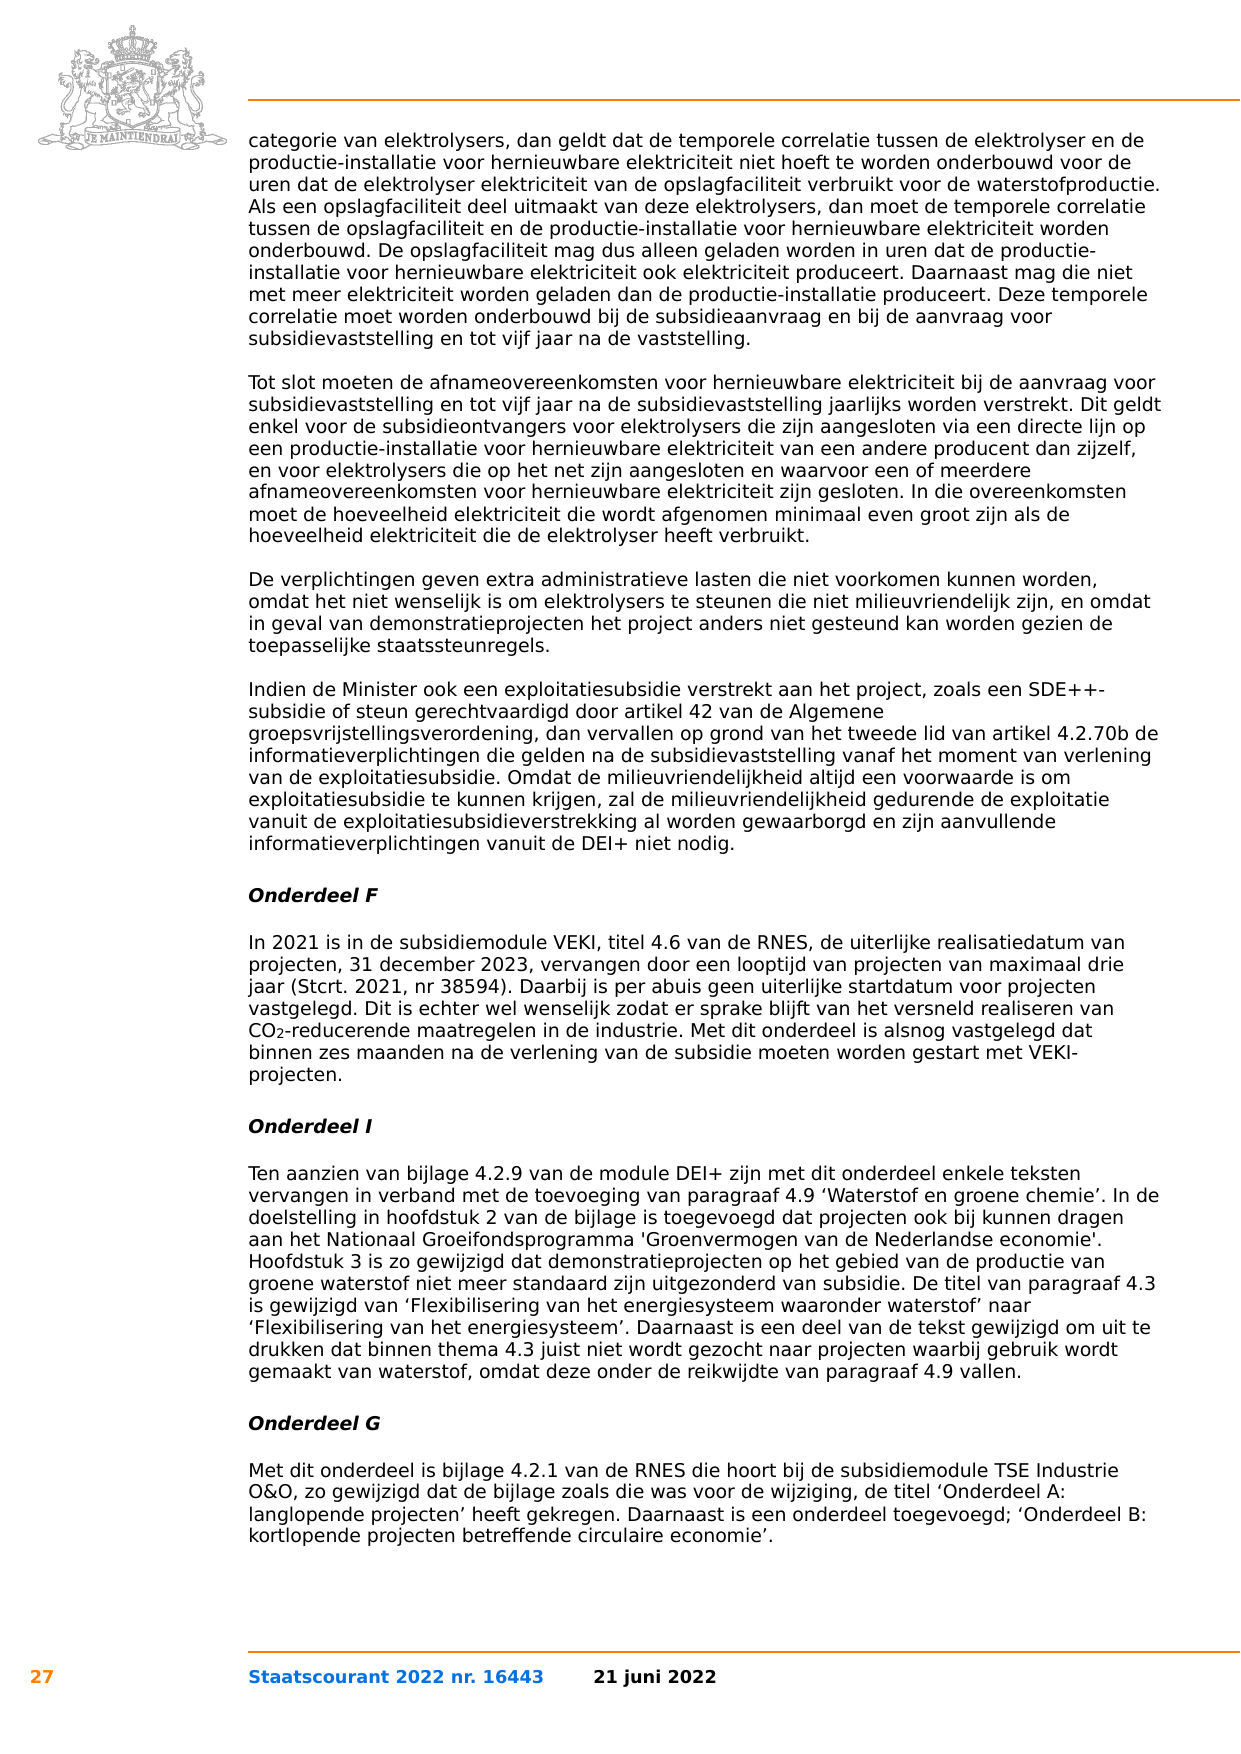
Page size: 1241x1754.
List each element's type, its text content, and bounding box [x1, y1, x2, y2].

subtitle Onderdeel F [248, 885, 1163, 907]
subtitle Onderdeel I [248, 1116, 1163, 1138]
text Indien de Minister ook een exploitatiesubsidie verstrekt aan het project, zoals een SDE++-subsidie of steun gerechtvaardigd door artikel 42 van de Algemene groepsvrijstellingsverordening, dan vervallen op grond van het tweede lid van artikel 4.2.70b de informatieverplichtingen die gelden na de subsidievaststelling vanaf het moment van verlening van de exploitatiesubsidie. Omdat de milieuvriendelijkheid altijd een voorwaarde is om exploitatiesubsidie te kunnen krijgen, zal de milieuvriendelijkheid gedurende de exploitatie vanuit de exploitatiesubsidieverstrekking al worden gewaarborgd en zijn aanvullende informatieverplichtingen vanuit de DEI+ niet nodig. [248, 679, 1163, 855]
subtitle Onderdeel G [248, 1412, 1163, 1434]
text Tot slot moeten de afnameovereenkomsten voor hernieuwbare elektriciteit bij de aanvraag voor subsidievaststelling en tot vijf jaar na de subsidievaststelling jaarlijks worden verstrekt. Dit geldt enkel voor de subsidieontvangers voor elektrolysers die zijn aangesloten via een directe lijn op een productie-installatie voor hernieuwbare elektriciteit van een andere producent dan zijzelf, en voor elektrolysers die op het net zijn aangesloten en waarvoor een of meerdere afnameovereenkomsten voor hernieuwbare elektriciteit zijn gesloten. In die overeenkomsten moet de hoeveelheid elektriciteit die wordt afgenomen minimaal even groot zijn als de hoeveelheid elektriciteit die de elektrolyser heeft verbruikt. [248, 372, 1163, 547]
text De verplichtingen geven extra administratieve lasten die niet voorkomen kunnen worden, omdat het niet wenselijk is om elektrolysers te steunen die niet milieuvriendelijk zijn, en omdat in geval van demonstratieprojecten het project anders niet gesteund kan worden gezien de toepasselijke staatssteunregels. [248, 569, 1163, 657]
text Ten aanzien van bijlage 4.2.9 van de module DEI+ zijn met dit onderdeel enkele teksten vervangen in verband met de toevoeging van paragraaf 4.9 ‘Waterstof en groene chemie’. In de doelstelling in hoofdstuk 2 van de bijlage is toegevoegd dat projecten ook bij kunnen dragen aan het Nationaal Groeifondsprogramma 'Groenvermogen van de Nederlandse economie'. Hoofdstuk 3 is zo gewijzigd dat demonstratieprojecten op het gebied van de productie van groene waterstof niet meer standaard zijn uitgezonderd van subsidie. De titel van paragraaf 4.3 is gewijzigd van ‘Flexibilisering van het energiesysteem waaronder waterstof’ naar ‘Flexibilisering van het energiesysteem’. Daarnaast is een deel van de tekst gewijzigd om uit te drukken dat binnen thema 4.3 juist niet wordt gezocht naar projecten waarbij gebruik wordt gemaakt van waterstof, omdat deze onder de reikwijdte van paragraaf 4.9 vallen. [248, 1163, 1163, 1382]
text Met dit onderdeel is bijlage 4.2.1 van de RNES die hoort bij de subsidiemodule TSE Industrie O&O, zo gewijzigd dat de bijlage zoals die was voor de wijziging, de titel ‘Onderdeel A: langlopende projecten’ heeft gekregen. Daarnaast is een onderdeel toegevoegd; ‘Onderdeel B: kortlopende projecten betreffende circulaire economie’. [248, 1459, 1163, 1547]
text In 2021 is in de subsidiemodule VEKI, titel 4.6 van de RNES, de uiterlijke realisatiedatum van projecten, 31 december 2023, vervangen door een looptijd van projecten van maximaal drie jaar (Stcrt. 2021, nr 38594). Daarbij is per abuis geen uiterlijke startdatum voor projecten vastgelegd. Dit is echter wel wenselijk zodat er sprake blijft van het versneld realiseren van CO2-reducerende maatregelen in de industrie. Met dit onderdeel is alsnog vastgelegd dat binnen zes maanden na de verlening van de subsidie moeten worden gestart met VEKI-projecten. [248, 932, 1163, 1086]
picture [38, 25, 227, 150]
text categorie van elektrolysers, dan geldt dat de temporele correlatie tussen de elektrolyser en de productie-installatie voor hernieuwbare elektriciteit niet hoeft te worden onderbouwd voor de uren dat de elektrolyser elektriciteit van de opslagfaciliteit verbruikt voor de waterstofproductie. Als een opslagfaciliteit deel uitmaakt van deze elektrolysers, dan moet de temporele correlatie tussen de opslagfaciliteit en de productie-installatie voor hernieuwbare elektriciteit worden onderbouwd. De opslagfaciliteit mag dus alleen geladen worden in uren dat de productie-installatie voor hernieuwbare elektriciteit ook elektriciteit produceert. Daarnaast mag die niet met meer elektriciteit worden geladen dan de productie-installatie produceert. Deze temporele correlatie moet worden onderbouwd bij de subsidieaanvraag en bij de aanvraag voor subsidievaststelling en tot vijf jaar na de vaststelling. [248, 130, 1163, 350]
